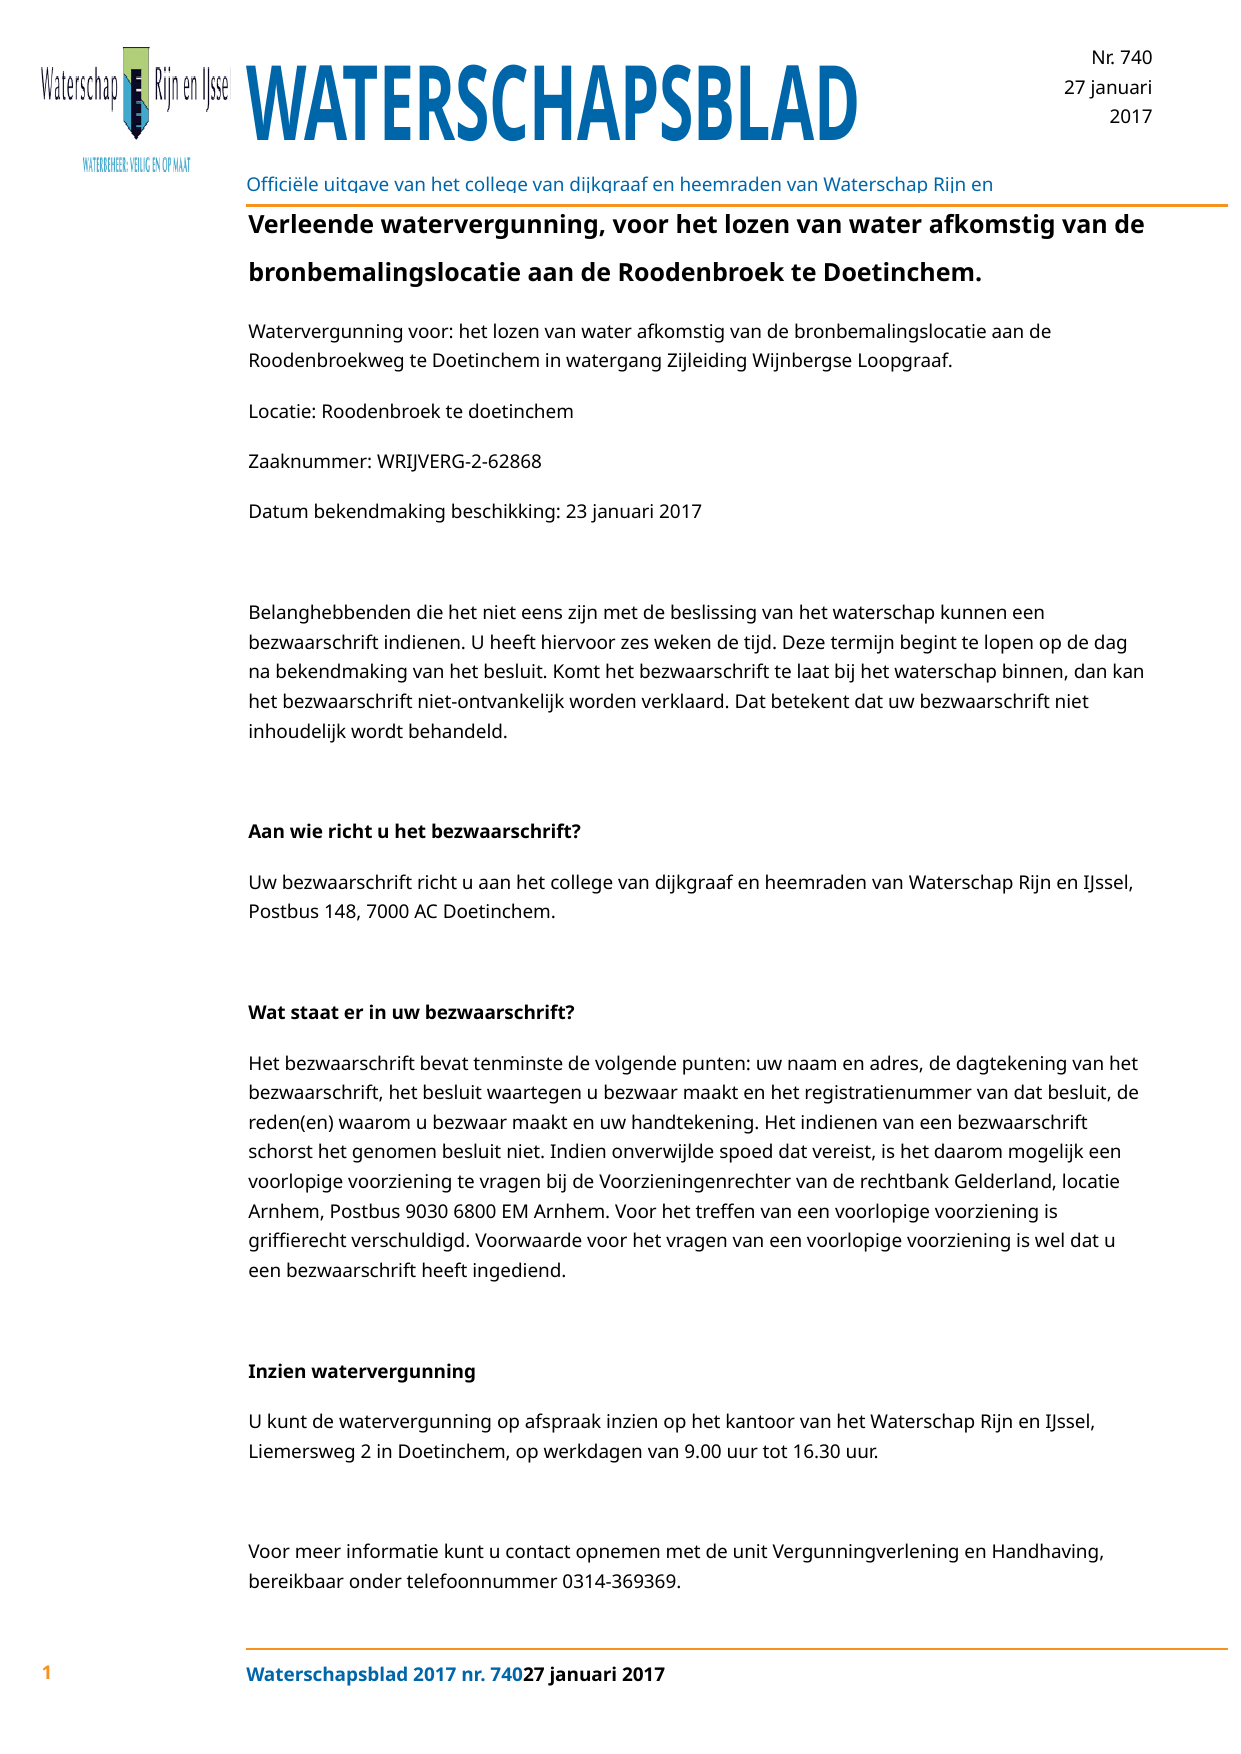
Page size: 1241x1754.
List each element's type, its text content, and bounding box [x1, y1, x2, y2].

text Belanghebbenden die het niet eens zijn met de beslissing van het waterschap kunnen een bezwaarschrift indienen. U heeft hiervoor zes weken de tijd. Deze termijn begint te lopen op de dag na bekendmaking van het besluit. Komt het bezwaarschrift te laat bij het waterschap binnen, dan kan het bezwaarschrift niet-ontvankelijk worden verklaard. Dat betekent dat uw bezwaarschrift niet inhoudelijk wordt behandeld. [248, 599, 1152, 744]
text Inzien watervergunning [248, 1358, 1152, 1384]
text Uw bezwaarschrift richt u aan het college van dijkgraaf en heemraden van Waterschap Rijn en IJssel, Postbus 148, 7000 AC Doetinchem. [248, 869, 1152, 924]
picture [41, 47, 231, 172]
text Datum bekendmaking beschikking: 23 januari 2017 [248, 499, 1152, 524]
text Locatie: Roodenbroek te doetinchem [248, 398, 1152, 424]
text Aan wie richt u het bezwaarschrift? [248, 819, 1152, 844]
text Voor meer informatie kunt u contact opnemen met de unit Vergunningverlening en Handhaving, bereikbaar onder telefoonnummer 0314-369369. [248, 1539, 1152, 1594]
text Verleende watervergunning, voor het lozen van water afkomstig van de bronbemalingslocatie aan de Roodenbroek te Doetinchem. [248, 207, 1152, 288]
text Wat staat er in uw bezwaarschrift? [248, 999, 1152, 1025]
text Zaaknummer: WRIJVERG-2-62868 [248, 448, 1152, 474]
text U kunt de watervergunning op afspraak inzien op het kantoor van het Waterschap Rijn en IJssel, Liemersweg 2 in Doetinchem, op werkdagen van 9.00 uur tot 16.30 uur. [248, 1408, 1152, 1464]
text Het bezwaarschrift bevat tenminste de volgende punten: uw naam en adres, de dagtekening van het bezwaarschrift, het besluit waartegen u bezwaar maakt en het registratienummer van dat besluit, de reden(en) waarom u bezwaar maakt en uw handtekening. Het indienen van een bezwaarschrift schorst het genomen besluit niet. Indien onverwijlde spoed dat vereist, is het daarom mogelijk een voorlopige voorziening te vragen bij de Voorzieningenrechter van de rechtbank Gelderland, locatie Arnhem, Postbus 9030 6800 EM Arnhem. Voor het treffen van een voorlopige voorziening is griffierecht verschuldigd. Voorwaarde voor het vragen van een voorlopige voorziening is wel dat u een bezwaarschrift heeft ingediend. [248, 1050, 1152, 1283]
text Watervergunning voor: het lozen van water afkomstig van de bronbemalingslocatie aan de Roodenbroekweg te Doetinchem in watergang Zijleiding Wijnbergse Loopgraaf. [248, 318, 1152, 373]
